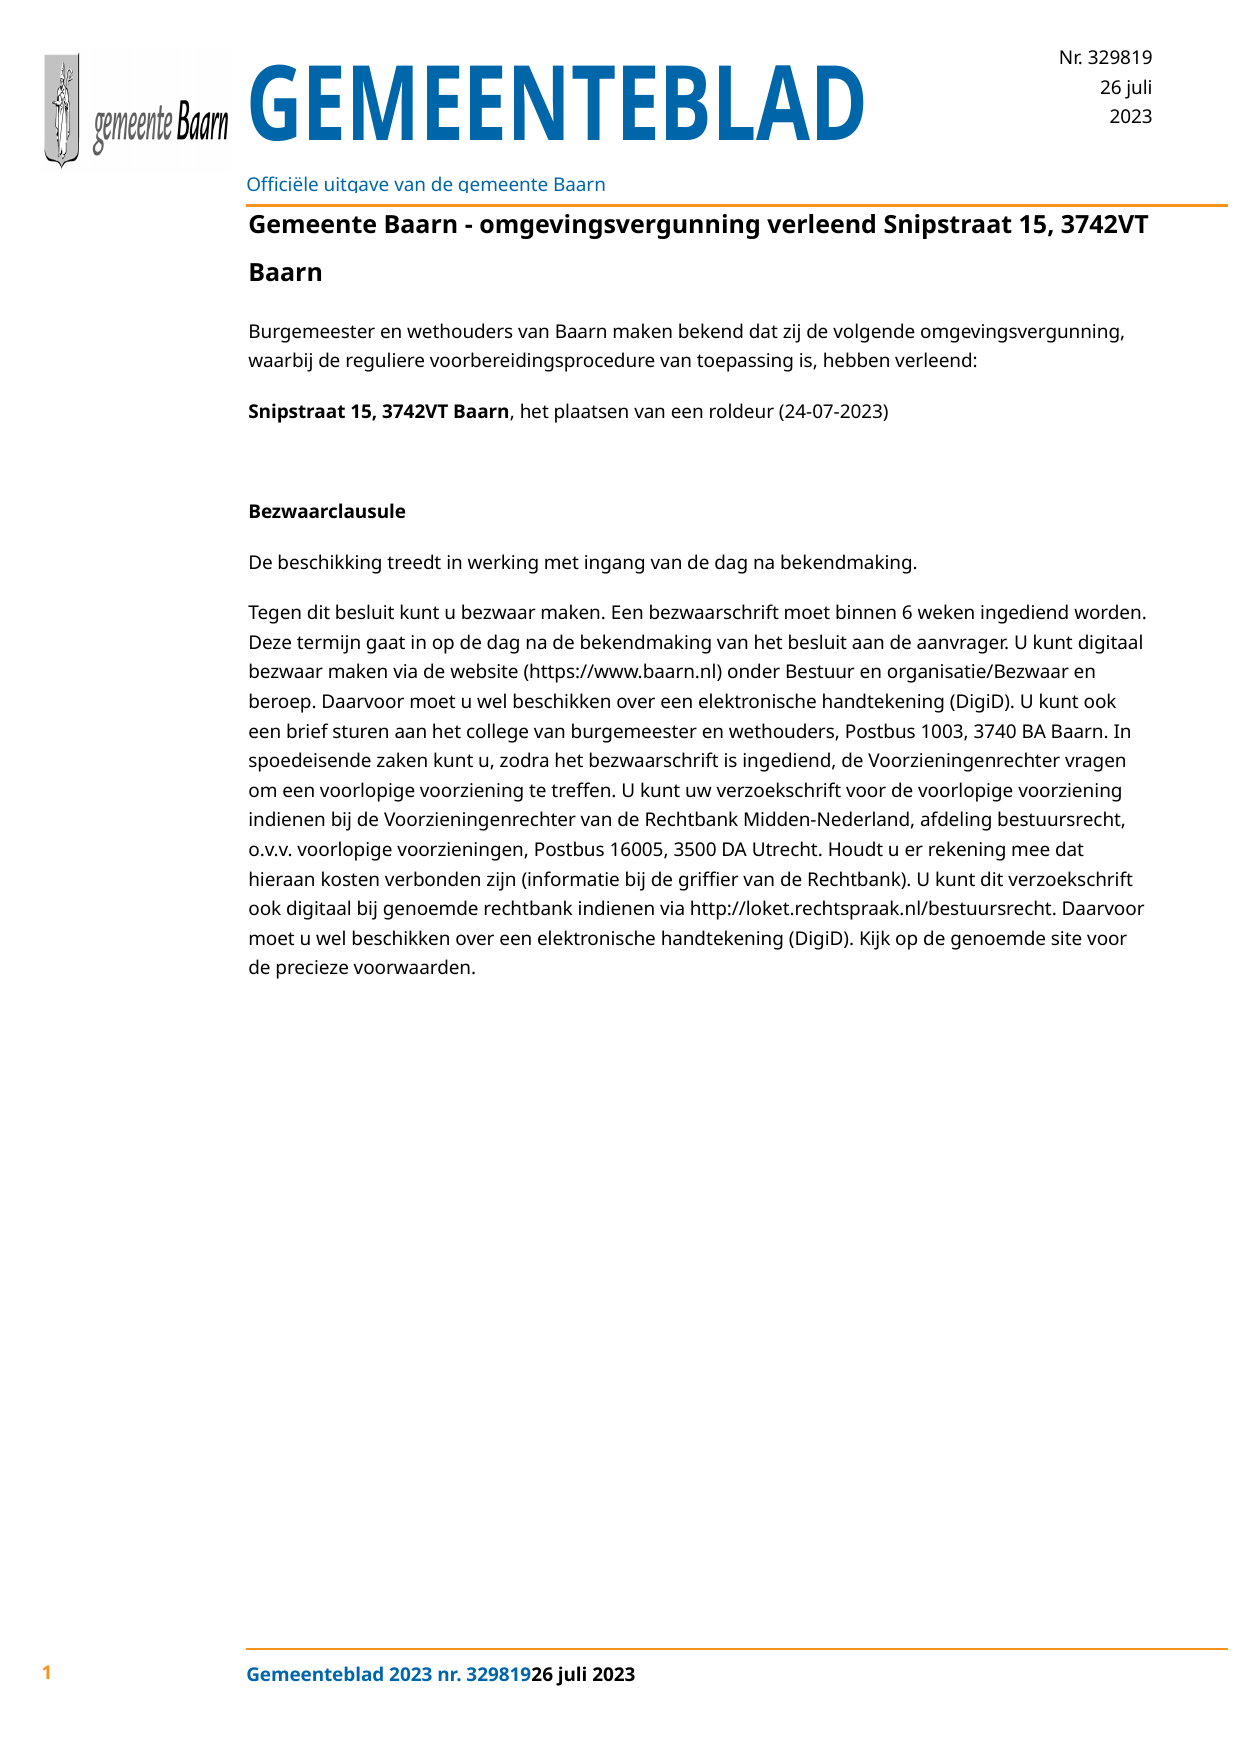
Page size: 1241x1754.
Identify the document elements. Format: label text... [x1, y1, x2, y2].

text Tegen dit besluit kunt u bezwaar maken. Een bezwaarschrift moet binnen 6 weken ingediend worden. Deze termijn gaat in op de dag na de bekendmaking van het besluit aan de aanvrager. U kunt digitaal bezwaar maken via de website (https://www.baarn.nl) onder Bestuur en organisatie/Bezwaar en beroep. Daarvoor moet u wel beschikken over een elektronische handtekening (DigiD). U kunt ook een brief sturen aan het college van burgemeester en wethouders, Postbus 1003, 3740 BA Baarn. In spoedeisende zaken kunt u, zodra het bezwaarschrift is ingediend, de Voorzieningenrechter vragen om een voorlopige voorziening te treffen. U kunt uw verzoekschrift voor de voorlopige voorziening indienen bij de Voorzieningenrechter van de Rechtbank Midden-Nederland, afdeling bestuursrecht, o.v.v. voorlopige voorzieningen, Postbus 16005, 3500 DA Utrecht. Houdt u er rekening mee dat hieraan kosten verbonden zijn (informatie bij de griffier van de Rechtbank). U kunt dit verzoekschrift ook digitaal bij genoemde rechtbank indienen via http://loket.rechtspraak.nl/bestuursrecht. Daarvoor moet u wel beschikken over een elektronische handtekening (DigiD). Kijk op de genoemde site voor de precieze voorwaarden. [248, 599, 1152, 980]
text Bezwaarclausule [248, 499, 1152, 524]
picture [41, 47, 231, 172]
text Snipstraat 15, 3742VT Baarn, het plaatsen van een roldeur (24-07-2023) [248, 398, 1152, 424]
text Gemeente Baarn - omgevingsvergunning verleend Snipstraat 15, 3742VT Baarn [248, 207, 1152, 288]
text Burgemeester en wethouders van Baarn maken bekend dat zij de volgende omgevingsvergunning, waarbij de reguliere voorbereidingsprocedure van toepassing is, hebben verleend: [248, 318, 1152, 373]
text De beschikking treedt in werking met ingang van de dag na bekendmaking. [248, 549, 1152, 575]
